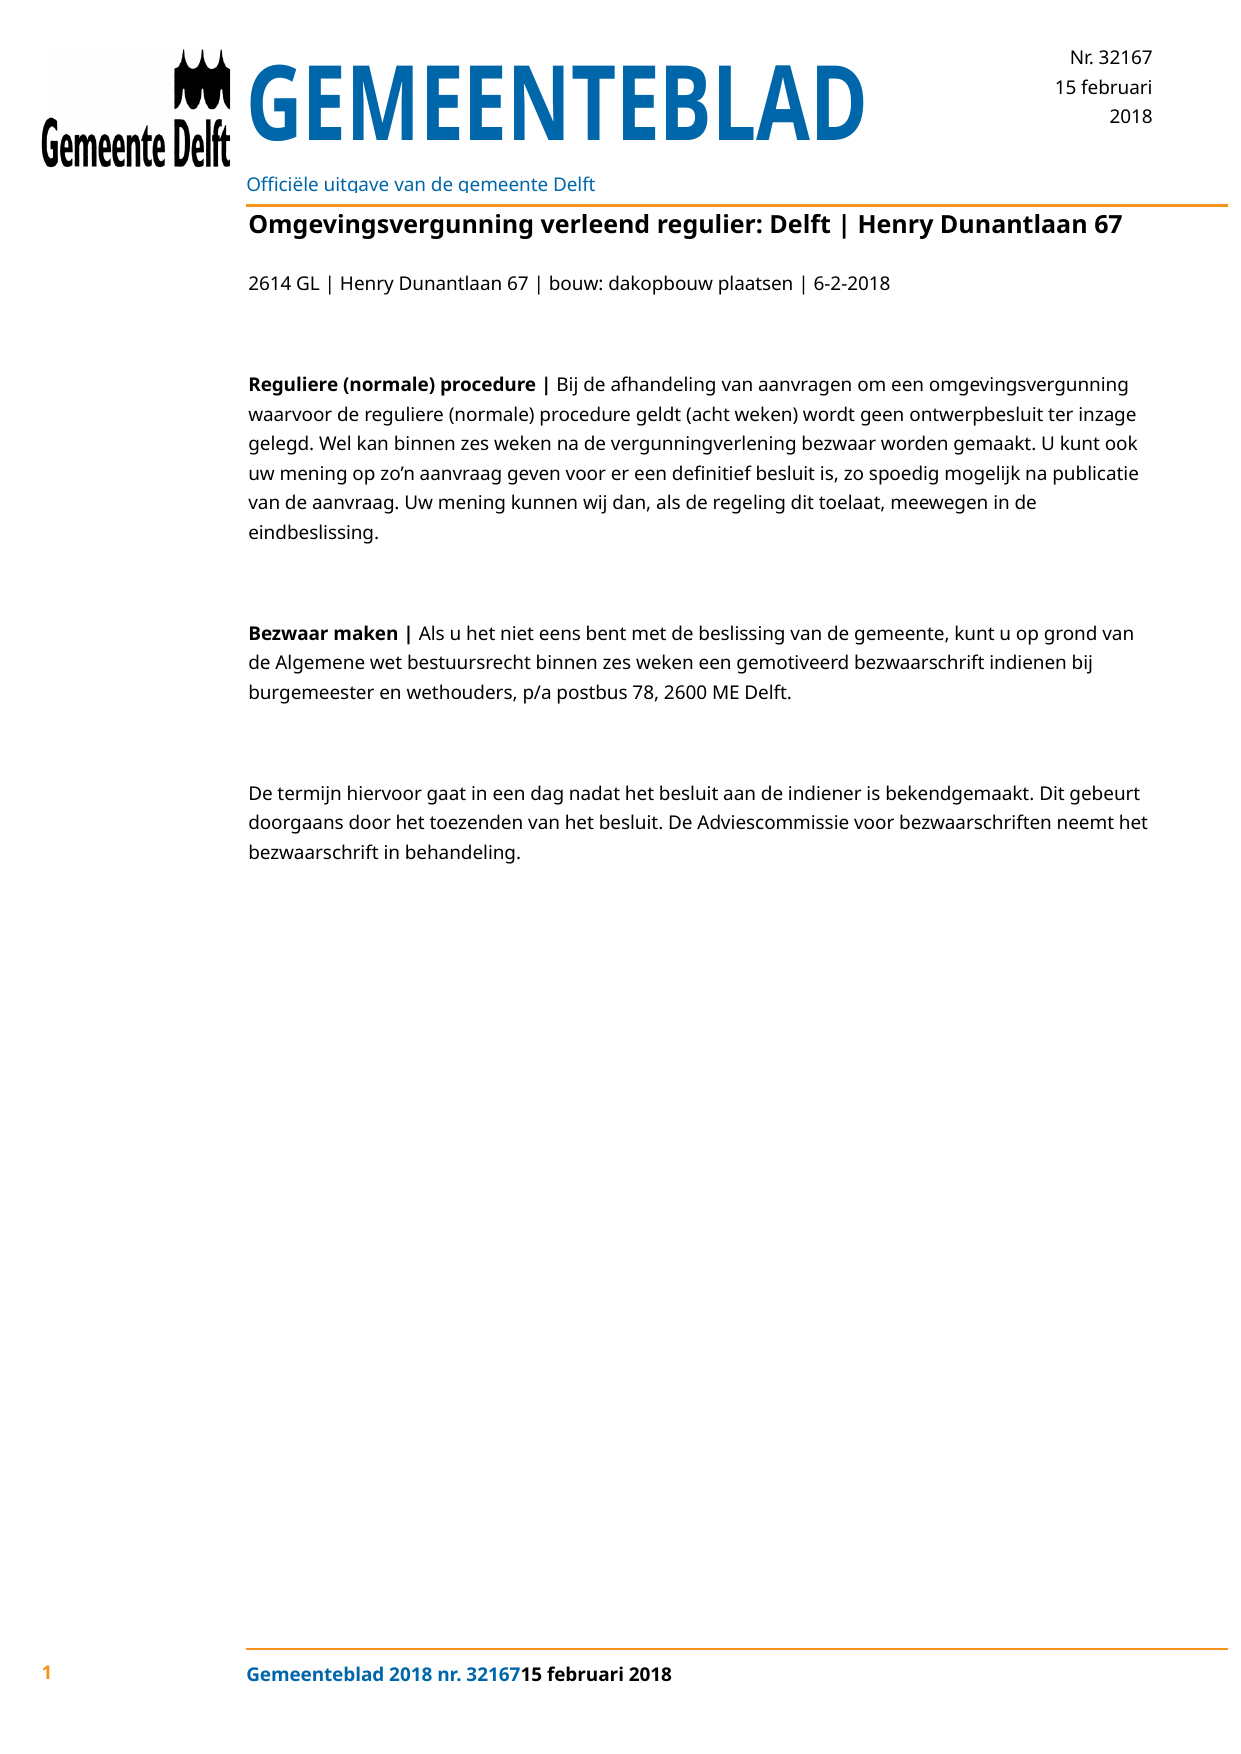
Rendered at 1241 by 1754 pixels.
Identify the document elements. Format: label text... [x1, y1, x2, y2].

text Omgevingsvergunning verleend regulier: Delft | Henry Dunantlaan 67 [248, 207, 1152, 241]
picture [41, 47, 231, 172]
text De termijn hiervoor gaat in een dag nadat het besluit aan de indiener is bekendgemaakt. Dit gebeurt doorgaans door het toezenden van het besluit. De Adviescommissie voor bezwaarschriften neemt het bezwaarschrift in behandeling. [248, 780, 1152, 865]
text 2614 GL | Henry Dunantlaan 67 | bouw: dakopbouw plaatsen | 6-2-2018 [248, 270, 1152, 296]
text Reguliere (normale) procedure | Bij de afhandeling van aanvragen om een omgevingsvergunning waarvoor de reguliere (normale) procedure geldt (acht weken) wordt geen ontwerpbesluit ter inzage gelegd. Wel kan binnen zes weken na de vergunningverlening bezwaar worden gemaakt. U kunt ook uw mening op zo’n aanvraag geven voor er een definitief besluit is, zo spoedig mogelijk na publicatie van de aanvraag. Uw mening kunnen wij dan, als de regeling dit toelaat, meewegen in de eindbeslissing. [248, 371, 1152, 545]
text Bezwaar maken | Als u het niet eens bent met de beslissing van de gemeente, kunt u op grond van de Algemene wet bestuursrecht binnen zes weken een gemotiveerd bezwaarschrift indienen bij burgemeester en wethouders, p/a postbus 78, 2600 ME Delft. [248, 620, 1152, 705]
